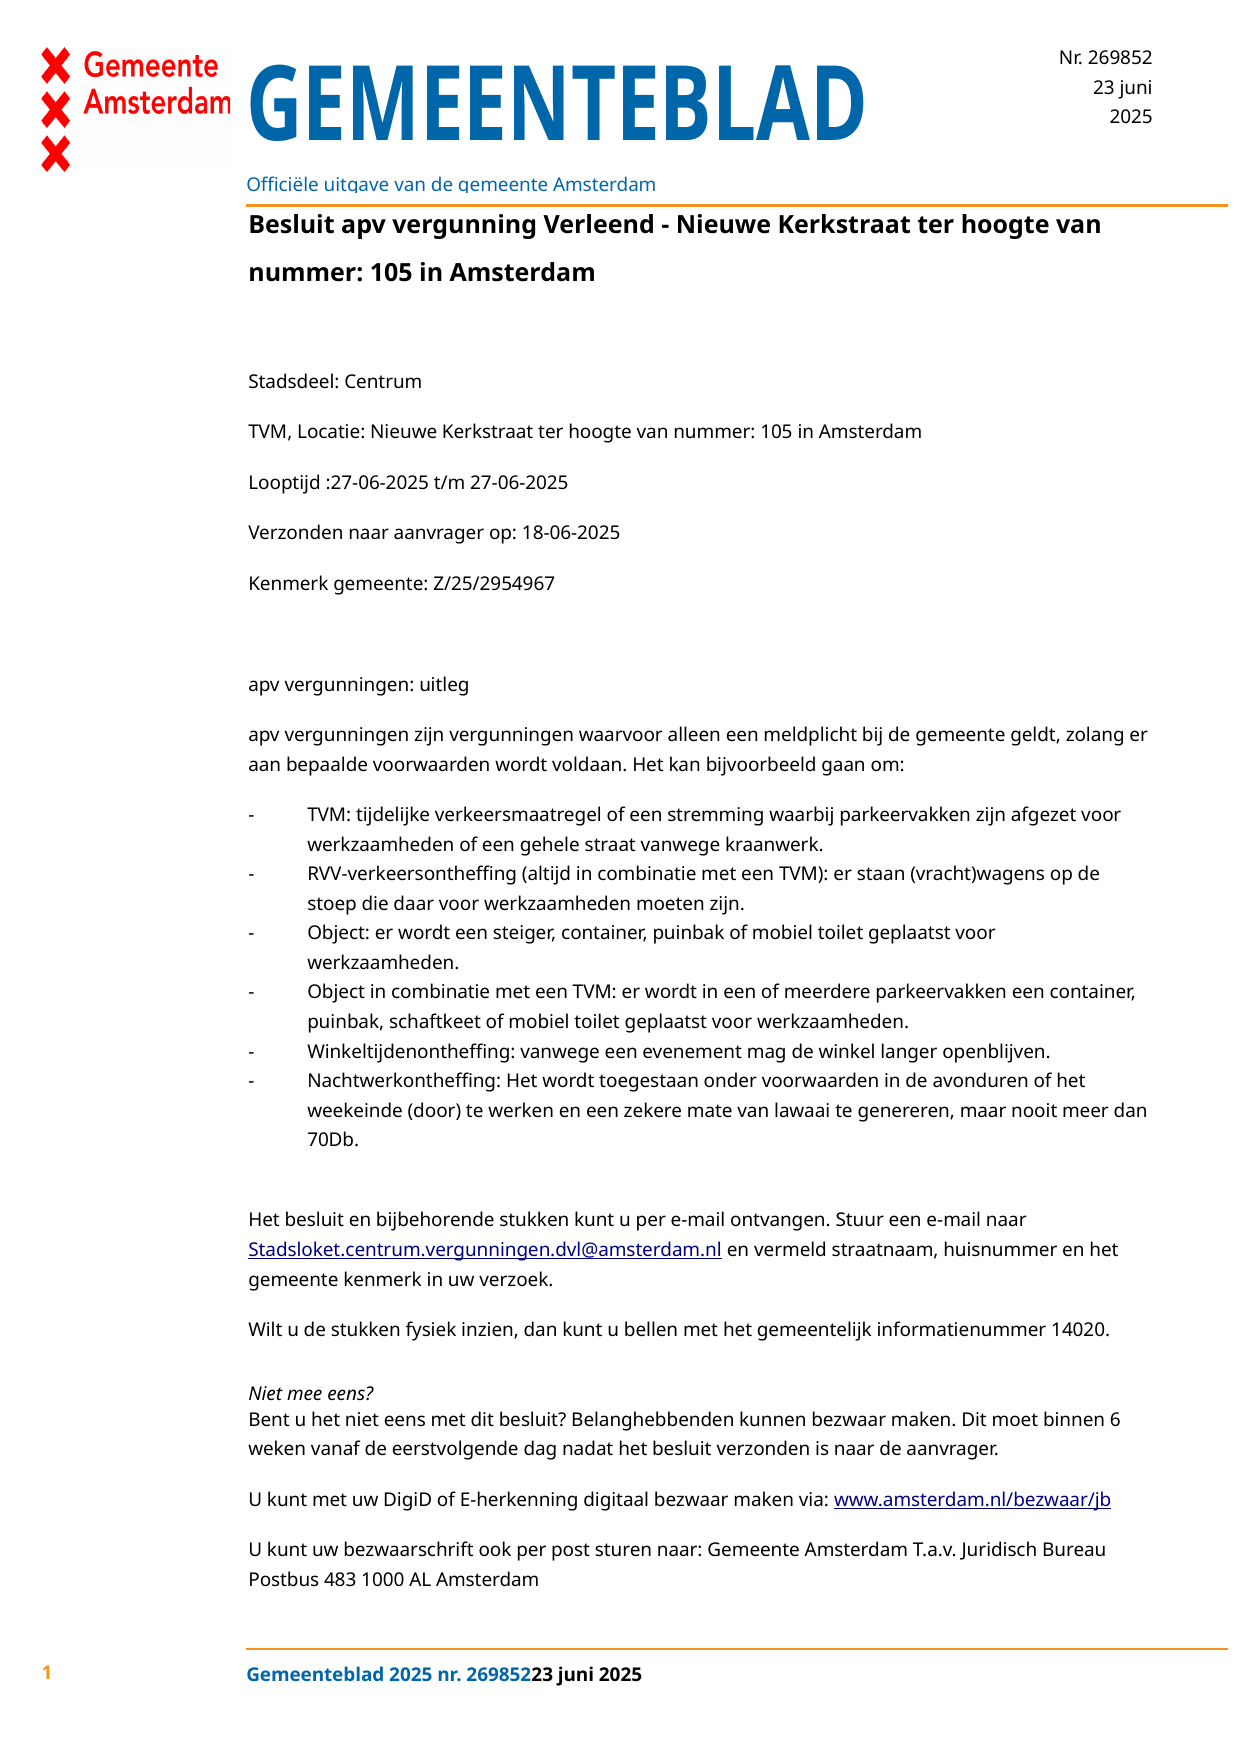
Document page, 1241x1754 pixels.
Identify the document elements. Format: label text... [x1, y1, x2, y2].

text U kunt uw bezwaarschrift ook per post sturen naar: Gemeente Amsterdam T.a.v. Juridisch Bureau Postbus 483 1000 AL Amsterdam [248, 1536, 1152, 1592]
list Object: er wordt een steiger, container, puinbak of mobiel toilet geplaatst voor werkzaamheden. [248, 919, 1152, 975]
text U kunt met uw DigiD of E-herkenning digitaal bezwaar maken via: www.amsterdam.nl/bezwaar/jb [248, 1486, 1152, 1512]
text Niet mee eens? [248, 1380, 1152, 1406]
list Winkeltijdenontheffing: vanwege een evenement mag de winkel langer openblijven. [248, 1038, 1152, 1064]
text Verzonden naar aanvrager op: 18-06-2025 [248, 519, 1152, 545]
text Kenmerk gemeente: Z/25/2954967 [248, 570, 1152, 596]
text apv vergunningen: uitleg [248, 671, 1152, 697]
picture [41, 47, 231, 172]
list TVM: tijdelijke verkeersmaatregel of een stremming waarbij parkeervakken zijn afgezet voor werkzaamheden of een gehele straat vanwege kraanwerk. [248, 801, 1152, 857]
text Stadsdeel: Centrum [248, 368, 1152, 394]
text TVM, Locatie: Nieuwe Kerkstraat ter hoogte van nummer: 105 in Amsterdam [248, 419, 1152, 444]
text apv vergunningen zijn vergunningen waarvoor alleen een meldplicht bij de gemeente geldt, zolang er aan bepaalde voorwaarden wordt voldaan. Het kan bijvoorbeeld gaan om: [248, 721, 1152, 777]
text Wilt u de stukken fysiek inzien, dan kunt u bellen met het gemeentelijk informatienummer 14020. [248, 1316, 1152, 1342]
list Object in combinatie met een TVM: er wordt in een of meerdere parkeervakken een container, puinbak, schaftkeet of mobiel toilet geplaatst voor werkzaamheden. [248, 979, 1152, 1034]
text Besluit apv vergunning Verleend - Nieuwe Kerkstraat ter hoogte van nummer: 105 in Amsterdam [248, 207, 1152, 288]
list RVV-verkeersontheffing (altijd in combinatie met een TVM): er staan (vracht)wagens op de stoep die daar voor werkzaamheden moeten zijn. [248, 860, 1152, 916]
text Looptijd :27-06-2025 t/m 27-06-2025 [248, 469, 1152, 495]
list Nachtwerkontheffing: Het wordt toegestaan onder voorwaarden in de avonduren of het weekeinde (door) te werken en een zekere mate van lawaai te genereren, maar nooit meer dan 70Db. [248, 1067, 1152, 1152]
text Bent u het niet eens met dit besluit? Belanghebbenden kunnen bezwaar maken. Dit moet binnen 6 weken vanaf de eerstvolgende dag nadat het besluit verzonden is naar de aanvrager. [248, 1406, 1152, 1461]
text Het besluit en bijbehorende stukken kunt u per e-mail ontvangen. Stuur een e-mail naar Stadsloket.centrum.vergunningen.dvl@amsterdam.nl en vermeld straatnaam, huisnummer en het gemeente kenmerk in uw verzoek. [248, 1207, 1152, 1292]
